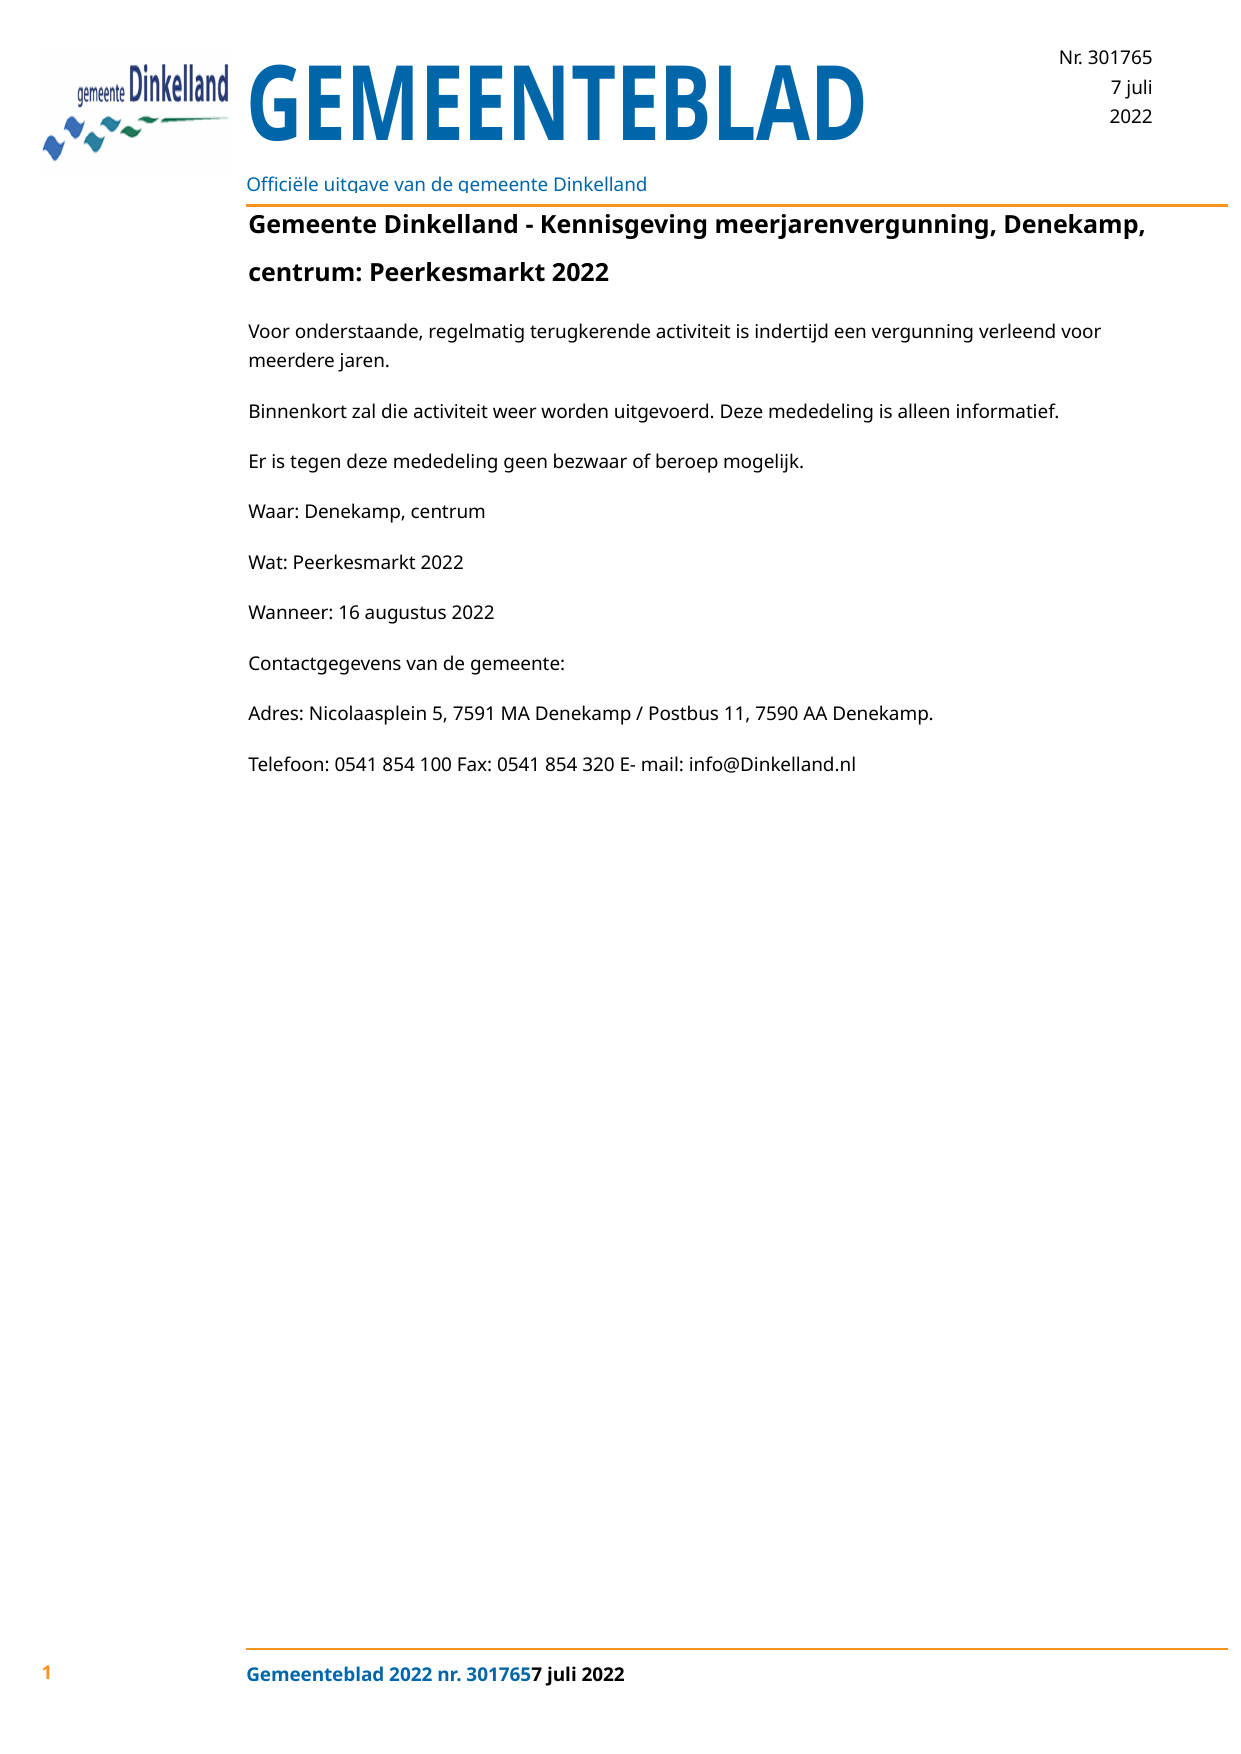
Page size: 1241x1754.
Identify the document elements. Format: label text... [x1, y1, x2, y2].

text Adres: Nicolaasplein 5, 7591 MA Denekamp / Postbus 11, 7590 AA Denekamp. [248, 700, 1152, 726]
picture [41, 47, 231, 172]
text Wanneer: 16 augustus 2022 [248, 599, 1152, 625]
text Waar: Denekamp, centrum [248, 499, 1152, 524]
text Er is tegen deze mededeling geen bezwaar of beroep mogelijk. [248, 448, 1152, 474]
text Telefoon: 0541 854 100 Fax: 0541 854 320 E- mail: info@Dinkelland.nl [248, 751, 1152, 777]
text Wat: Peerkesmarkt 2022 [248, 549, 1152, 575]
text Contactgegevens van de gemeente: [248, 650, 1152, 676]
text Voor onderstaande, regelmatig terugkerende activiteit is indertijd een vergunning verleend voor meerdere jaren. [248, 318, 1152, 373]
text Gemeente Dinkelland - Kennisgeving meerjarenvergunning, Denekamp, centrum: Peerkesmarkt 2022 [248, 207, 1152, 288]
text Binnenkort zal die activiteit weer worden uitgevoerd. Deze mededeling is alleen informatief. [248, 398, 1152, 424]
